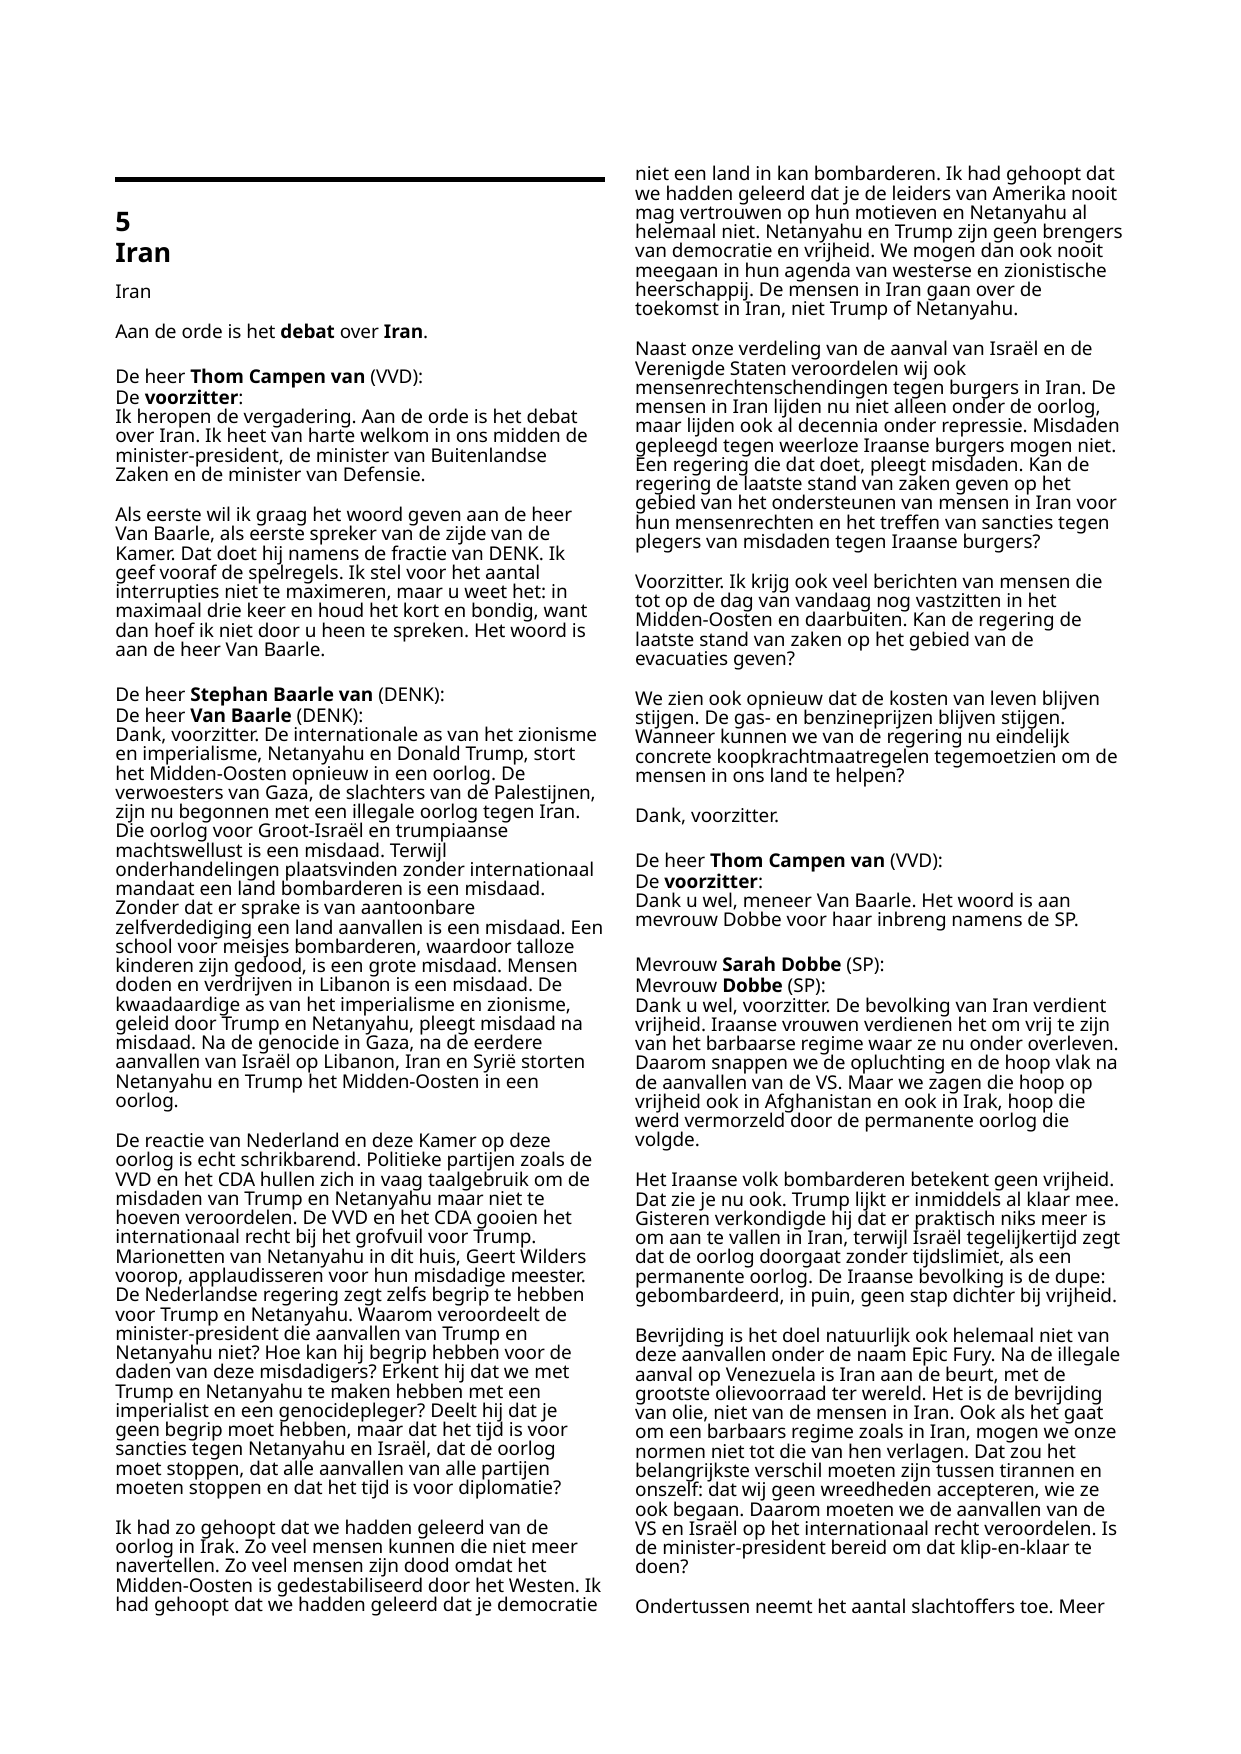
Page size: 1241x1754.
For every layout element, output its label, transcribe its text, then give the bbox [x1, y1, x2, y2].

text De heer Van Baarle (DENK): [115, 707, 605, 726]
text Ik heropen de vergadering. Aan de orde is het debat over Iran. Ik heet van harte welkom in ons midden de minister-president, de minister van Buitenlandse Zaken en de minister van Defensie. [115, 408, 605, 485]
text Het Iraanse volk bombarderen betekent geen vrijheid. Dat zie je nu ook. Trump lijkt er inmiddels al klaar mee. Gisteren verkondigde hij dat er praktisch niks meer is om aan te vallen in Iran, terwijl Israël tegelijkertijd zegt dat de oorlog doorgaat zonder tijdslimiet, als een permanente oorlog. De Iraanse bevolking is de dupe: gebombardeerd, in puin, geen stap dichter bij vrijheid. [635, 1171, 1125, 1306]
text Voorzitter. Ik krijg ook veel berichten van mensen die tot op de dag van vandaag nog vastzitten in het Midden-Oosten en daarbuiten. Kan de regering de laatste stand van zaken op het gebied van de evacuaties geven? [635, 573, 1125, 669]
text Dank u wel, meneer Van Baarle. Het woord is aan mevrouw Dobbe voor haar inbreng namens de SP. [635, 892, 1125, 931]
text niet een land in kan bombarderen. Ik had gehoopt dat we hadden geleerd dat je de leiders van Amerika nooit mag vertrouwen op hun motieven en Netanyahu al helemaal niet. Netanyahu en Trump zijn geen brengers van democratie en vrijheid. We mogen dan ook nooit meegaan in hun agenda van westerse en zionistische heerschappij. De mensen in Iran gaan over de toekomst in Iran, niet Trump of Netanyahu. [635, 165, 1125, 319]
text De voorzitter: [115, 389, 605, 408]
text De heer Stephan Baarle van (DENK): [115, 681, 605, 707]
text Ondertussen neemt het aantal slachtoffers toe. Meer [635, 1598, 1125, 1618]
text Iran [115, 283, 605, 302]
text Dank u wel, voorzitter. De bevolking van Iran verdient vrijheid. Iraanse vrouwen verdienen het om vrij te zijn van het barbaarse regime waar ze nu onder overleven. Daarom snappen we de opluchting en de hoop vlak na de aanvallen van de VS. Maar we zagen die hoop op vrijheid ook in Afghanistan en ook in Irak, hoop die werd vermorzeld door de permanente oorlog die volgde. [635, 997, 1125, 1151]
text Ik had zo gehoopt dat we hadden geleerd van de oorlog in Irak. Zo veel mensen kunnen die niet meer navertellen. Zo veel mensen zijn dood omdat het Midden-Oosten is gedestabiliseerd door het Westen. Ik had gehoopt dat we hadden geleerd dat je democratie [115, 1519, 605, 1615]
text Mevrouw Dobbe (SP): [635, 977, 1125, 997]
text Bevrijding is het doel natuurlijk ook helemaal niet van deze aanvallen onder de naam Epic Fury. Na de illegale aanval op Venezuela is Iran aan de beurt, met de grootste olievoorraad ter wereld. Het is de bevrijding van olie, niet van de mensen in Iran. Ook als het gaat om een barbaars regime zoals in Iran, mogen we onze normen niet tot die van hen verlagen. Dat zou het belangrijkste verschil moeten zijn tussen tirannen en onszelf: dat wij geen wreedheden accepteren, wie ze ook begaan. Daarom moeten we de aanvallen van de VS en Israël op het internationaal recht veroordelen. Is de minister-president bereid om dat klip-en-klaar te doen? [635, 1327, 1125, 1578]
text We zien ook opnieuw dat de kosten van leven blijven stijgen. De gas- en benzineprijzen blijven stijgen. Wanneer kunnen we van de regering nu eindelijk concrete koopkrachtmaatregelen tegemoetzien om de mensen in ons land te helpen? [635, 690, 1125, 786]
text Als eerste wil ik graag het woord geven aan de heer Van Baarle, als eerste spreker van de zijde van de Kamer. Dat doet hij namens de fractie van DENK. Ik geef vooraf de spelregels. Ik stel voor het aantal interrupties niet te maximeren, maar u weet het: in maximaal drie keer en houd het kort en bondig, want dan hoef ik niet door u heen te spreken. Het woord is aan de heer Van Baarle. [115, 506, 605, 660]
text De voorzitter: [635, 873, 1125, 892]
text Dank, voorzitter. [635, 807, 1125, 826]
text De heer Thom Campen van (VVD): [115, 363, 605, 389]
text Mevrouw Sarah Dobbe (SP): [635, 952, 1125, 977]
text Aan de orde is het debat over Iran. [115, 323, 605, 342]
text Dank, voorzitter. De internationale as van het zionisme en imperialisme, Netanyahu en Donald Trump, stort het Midden-Oosten opnieuw in een oorlog. De verwoesters van Gaza, de slachters van de Palestijnen, zijn nu begonnen met een illegale oorlog tegen Iran. Die oorlog voor Groot-Israël en trumpiaanse machtswellust is een misdaad. Terwijl onderhandelingen plaatsvinden zonder internationaal mandaat een land bombarderen is een misdaad. Zonder dat er sprake is van aantoonbare zelfverdediging een land aanvallen is een misdaad. Een school voor meisjes bombarderen, waardoor talloze kinderen zijn gedood, is een grote misdaad. Mensen doden en verdrijven in Libanon is een misdaad. De kwaadaardige as van het imperialisme en zionisme, geleid door Trump en Netanyahu, pleegt misdaad na misdaad. Na de genocide in Gaza, na de eerdere aanvallen van Israël op Libanon, Iran en Syrië storten Netanyahu en Trump het Midden-Oosten in een oorlog. [115, 726, 605, 1111]
text De heer Thom Campen van (VVD): [635, 847, 1125, 873]
text Naast onze verdeling van de aanval van Israël en de Verenigde Staten veroordelen wij ook mensenrechtenschendingen tegen burgers in Iran. De mensen in Iran lijden nu niet alleen onder de oorlog, maar lijden ook al decennia onder repressie. Misdaden gepleegd tegen weerloze Iraanse burgers mogen niet. Een regering die dat doet, pleegt misdaden. Kan de regering de laatste stand van zaken geven op het gebied van het ondersteunen van mensen in Iran voor hun mensenrechten en het treffen van sancties tegen plegers van misdaden tegen Iraanse burgers? [635, 340, 1125, 552]
text Iran [115, 239, 605, 283]
text 5 [115, 203, 605, 239]
text De reactie van Nederland en deze Kamer op deze oorlog is echt schrikbarend. Politieke partijen zoals de VVD en het CDA hullen zich in vaag taalgebruik om de misdaden van Trump en Netanyahu maar niet te hoeven veroordelen. De VVD en het CDA gooien het internationaal recht bij het grofvuil voor Trump. Marionetten van Netanyahu in dit huis, Geert Wilders voorop, applaudisseren voor hun misdadige meester. De Nederlandse regering zegt zelfs begrip te hebben voor Trump en Netanyahu. Waarom veroordeelt de minister-president die aanvallen van Trump en Netanyahu niet? Hoe kan hij begrip hebben voor de daden van deze misdadigers? Erkent hij dat we met Trump en Netanyahu te maken hebben met een imperialist en een genocidepleger? Deelt hij dat je geen begrip moet hebben, maar dat het tijd is voor sancties tegen Netanyahu en Israël, dat de oorlog moet stoppen, dat alle aanvallen van alle partijen moeten stoppen en dat het tijd is voor diplomatie? [115, 1132, 605, 1498]
